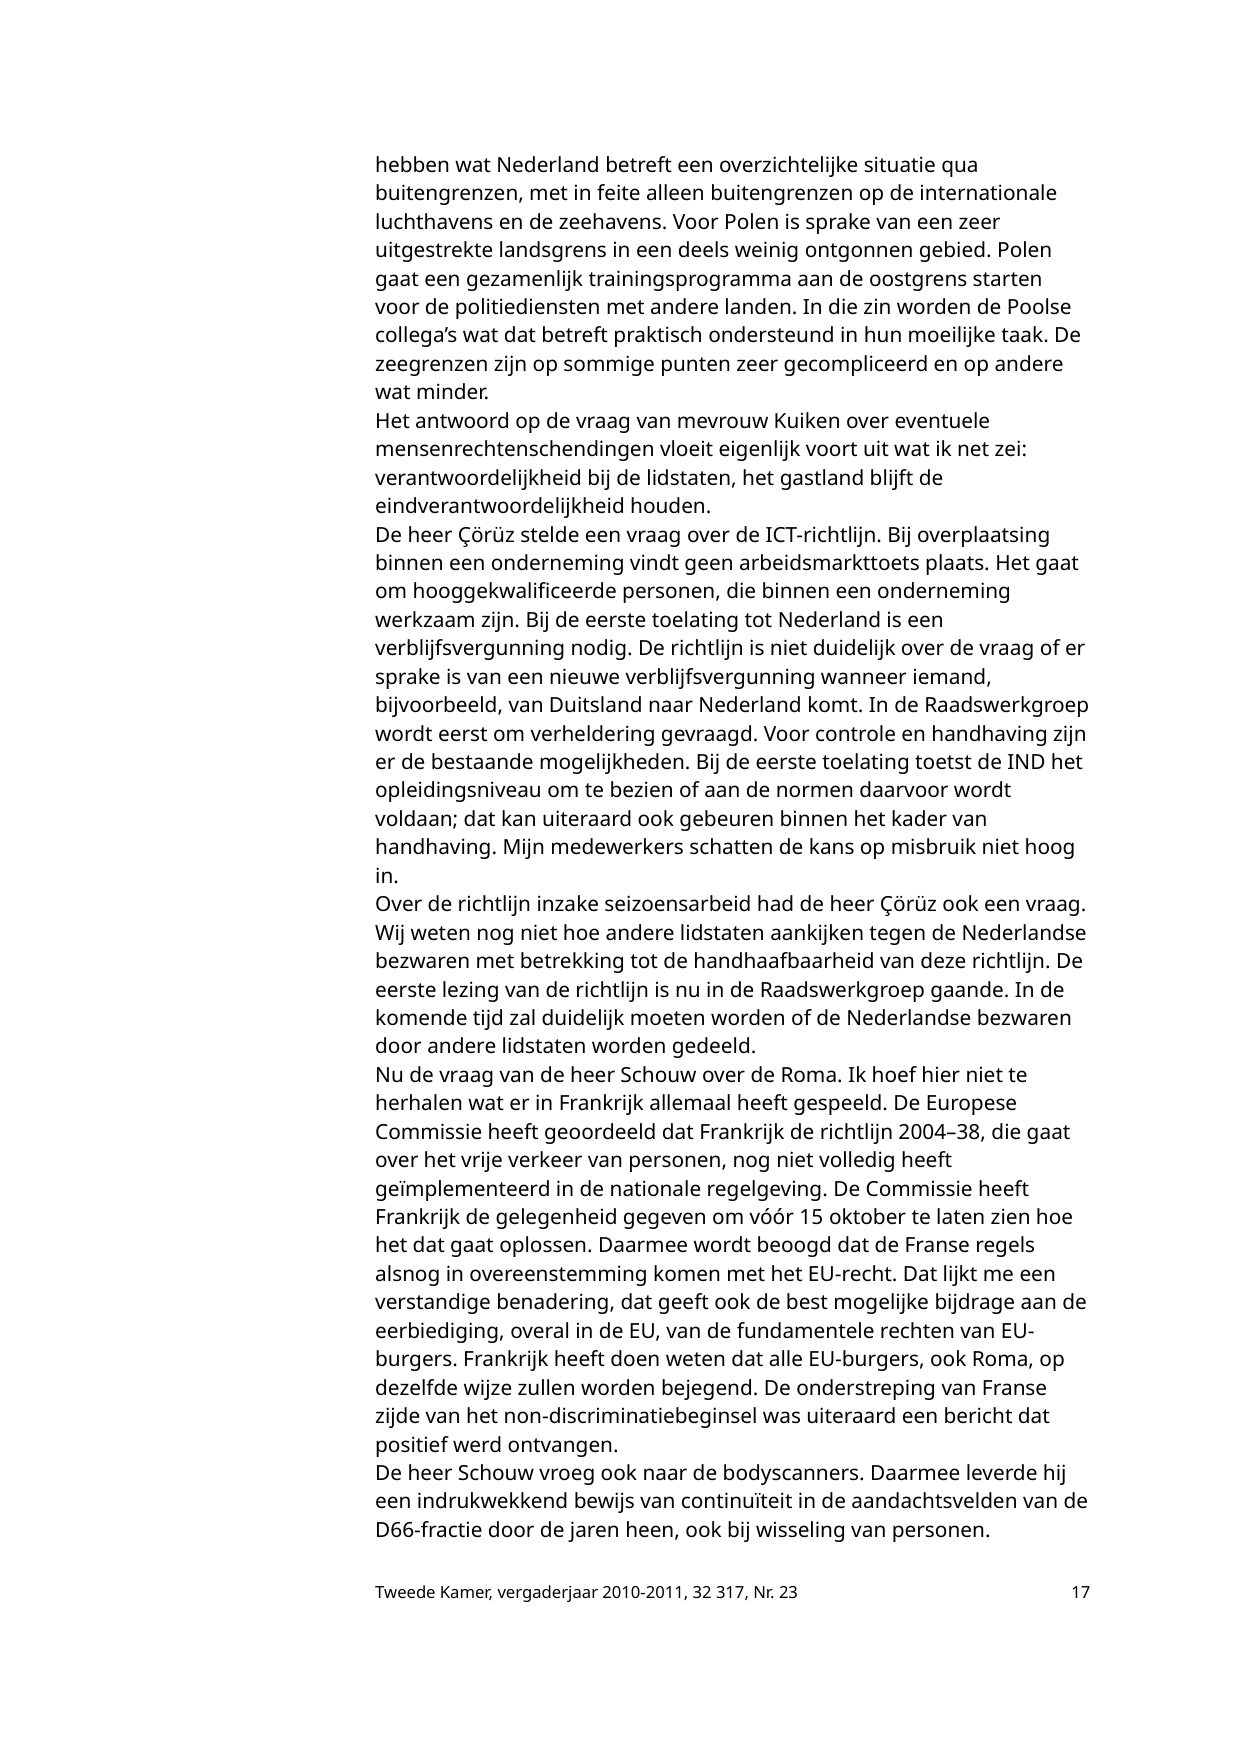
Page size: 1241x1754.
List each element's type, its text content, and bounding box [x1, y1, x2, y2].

text hebben wat Nederland betreft een overzichtelijke situatie qua buitengrenzen, met in feite alleen buitengrenzen op de internationale luchthavens en de zeehavens. Voor Polen is sprake van een zeer uitgestrekte landsgrens in een deels weinig ontgonnen gebied. Polen gaat een gezamenlijk trainingsprogramma aan de oostgrens starten voor de politiediensten met andere landen. In die zin worden de Poolse collega’s wat dat betreft praktisch ondersteund in hun moeilijke taak. De zeegrenzen zijn op sommige punten zeer gecompliceerd en op andere wat minder. [375, 150, 1090, 406]
text De heer Schouw vroeg ook naar de bodyscanners. Daarmee leverde hij een indrukwekkend bewijs van continuïteit in de aandachtsvelden van de D66-fractie door de jaren heen, ook bij wisseling van personen. [375, 1458, 1090, 1543]
text Het antwoord op de vraag van mevrouw Kuiken over eventuele mensenrechtenschendingen vloeit eigenlijk voort uit wat ik net zei: verantwoordelijkheid bij de lidstaten, het gastland blijft de eindverantwoordelijkheid houden. [375, 406, 1090, 520]
text Nu de vraag van de heer Schouw over de Roma. Ik hoef hier niet te herhalen wat er in Frankrijk allemaal heeft gespeeld. De Europese Commissie heeft geoordeeld dat Frankrijk de richtlijn 2004–38, die gaat over het vrije verkeer van personen, nog niet volledig heeft geïmplementeerd in de nationale regelgeving. De Commissie heeft Frankrijk de gelegenheid gegeven om vóór 15 oktober te laten zien hoe het dat gaat oplossen. Daarmee wordt beoogd dat de Franse regels alsnog in overeenstemming komen met het EU-recht. Dat lijkt me een verstandige benadering, dat geeft ook de best mogelijke bijdrage aan de eerbiediging, overal in de EU, van de fundamentele rechten van EU-burgers. Frankrijk heeft doen weten dat alle EU-burgers, ook Roma, op dezelfde wijze zullen worden bejegend. De onderstreping van Franse zijde van het non-discriminatiebeginsel was uiteraard een bericht dat positief werd ontvangen. [375, 1060, 1090, 1458]
text De heer Çörüz stelde een vraag over de ICT-richtlijn. Bij overplaatsing binnen een onderneming vindt geen arbeidsmarkttoets plaats. Het gaat om hooggekwalificeerde personen, die binnen een onderneming werkzaam zijn. Bij de eerste toelating tot Nederland is een verblijfsvergunning nodig. De richtlijn is niet duidelijk over de vraag of er sprake is van een nieuwe verblijfsvergunning wanneer iemand, bijvoorbeeld, van Duitsland naar Nederland komt. In de Raadswerkgroep wordt eerst om verheldering gevraagd. Voor controle en handhaving zijn er de bestaande mogelijkheden. Bij de eerste toelating toetst de IND het opleidingsniveau om te bezien of aan de normen daarvoor wordt voldaan; dat kan uiteraard ook gebeuren binnen het kader van handhaving. Mijn medewerkers schatten de kans op misbruik niet hoog in. [375, 520, 1090, 889]
text Over de richtlijn inzake seizoensarbeid had de heer Çörüz ook een vraag. Wij weten nog niet hoe andere lidstaten aankijken tegen de Nederlandse bezwaren met betrekking tot de handhaafbaarheid van deze richtlijn. De eerste lezing van de richtlijn is nu in de Raadswerkgroep gaande. In de komende tijd zal duidelijk moeten worden of de Nederlandse bezwaren door andere lidstaten worden gedeeld. [375, 889, 1090, 1060]
